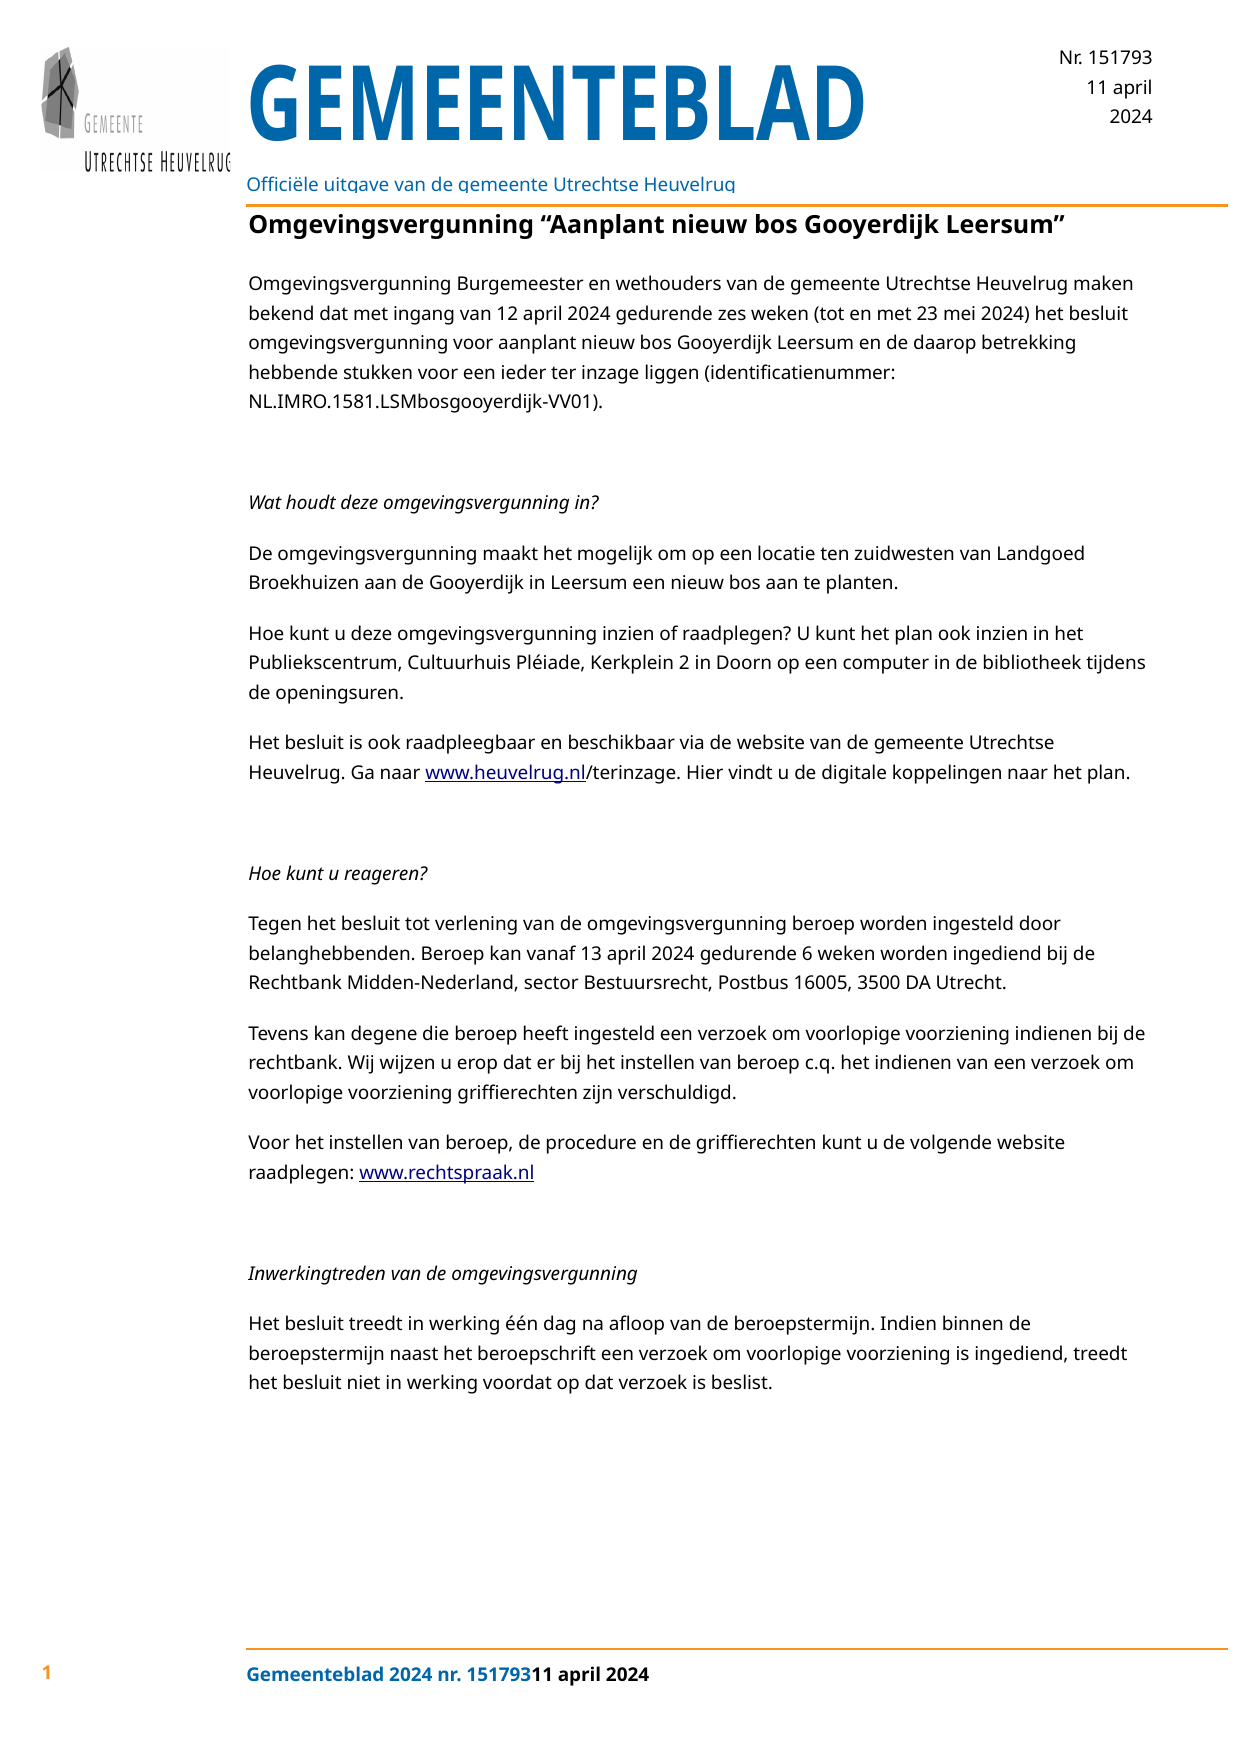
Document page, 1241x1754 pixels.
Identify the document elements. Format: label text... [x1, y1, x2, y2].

text Hoe kunt u deze omgevingsvergunning inzien of raadplegen? U kunt het plan ook inzien in het Publiekscentrum, Cultuurhuis Pléiade, Kerkplein 2 in Doorn op een computer in de bibliotheek tijdens de openingsuren. [248, 620, 1152, 705]
text Inwerkingtreden van de omgevingsvergunning [248, 1260, 1152, 1286]
text Het besluit is ook raadpleegbaar en beschikbaar via de website van de gemeente Utrechtse Heuvelrug. Ga naar www.heuvelrug.nl/terinzage. Hier vindt u de digitale koppelingen naar het plan. [248, 729, 1152, 785]
text Hoe kunt u reageren? [248, 860, 1152, 886]
text Omgevingsvergunning Burgemeester en wethouders van de gemeente Utrechtse Heuvelrug maken bekend dat met ingang van 12 april 2024 gedurende zes weken (tot en met 23 mei 2024) het besluit omgevingsvergunning voor aanplant nieuw bos Gooyerdijk Leersum en de daarop betrekking hebbende stukken voor een ieder ter inzage liggen (identificatienummer: NL.IMRO.1581.LSMbosgooyerdijk-VV01). [248, 270, 1152, 414]
text Voor het instellen van beroep, de procedure en de griffierechten kunt u de volgende website raadplegen: www.rechtspraak.nl [248, 1129, 1152, 1185]
text Tegen het besluit tot verlening van de omgevingsvergunning beroep worden ingesteld door belanghebbenden. Beroep kan vanaf 13 april 2024 gedurende 6 weken worden ingediend bij de Rechtbank Midden-Nederland, sector Bestuursrecht, Postbus 16005, 3500 DA Utrecht. [248, 910, 1152, 995]
text De omgevingsvergunning maakt het mogelijk om op een locatie ten zuidwesten van Landgoed Broekhuizen aan de Gooyerdijk in Leersum een nieuw bos aan te planten. [248, 540, 1152, 595]
picture [41, 47, 231, 172]
text Omgevingsvergunning “Aanplant nieuw bos Gooyerdijk Leersum” [248, 207, 1152, 241]
text Tevens kan degene die beroep heeft ingesteld een verzoek om voorlopige voorziening indienen bij de rechtbank. Wij wijzen u erop dat er bij het instellen van beroep c.q. het indienen van een verzoek om voorlopige voorziening griffierechten zijn verschuldigd. [248, 1020, 1152, 1105]
text Het besluit treedt in werking één dag na afloop van de beroepstermijn. Indien binnen de beroepstermijn naast het beroepschrift een verzoek om voorlopige voorziening is ingediend, treedt het besluit niet in werking voordat op dat verzoek is beslist. [248, 1310, 1152, 1395]
text Wat houdt deze omgevingsvergunning in? [248, 489, 1152, 515]
